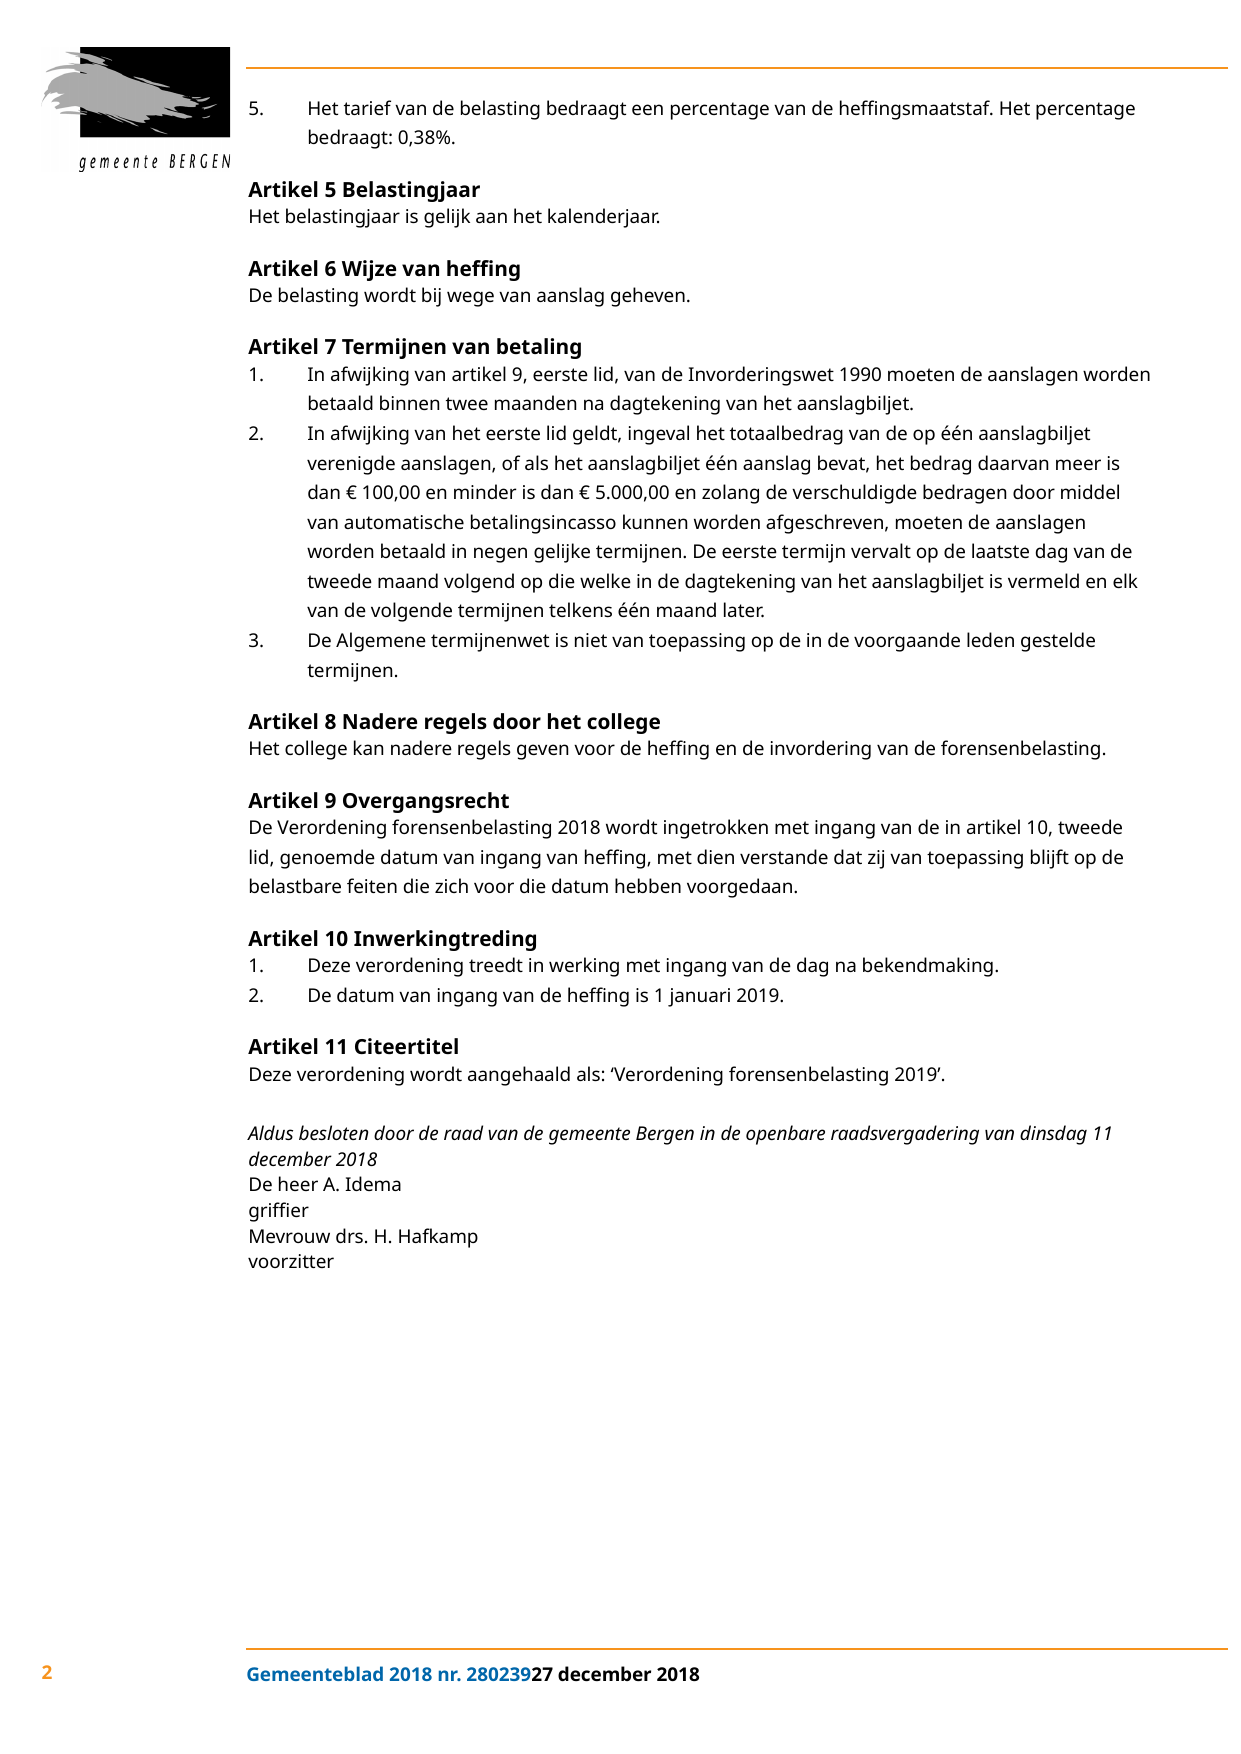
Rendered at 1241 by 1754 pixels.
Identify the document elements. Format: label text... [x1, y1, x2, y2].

list In afwijking van artikel 9, eerste lid, van de Invorderingswet 1990 moeten de aanslagen worden betaald binnen twee maanden na dagtekening van het aanslagbiljet. [248, 361, 1152, 416]
text Artikel 10 Inwerkingtreding [248, 924, 1152, 952]
list Deze verordening treedt in werking met ingang van de dag na bekendmaking. [248, 952, 1152, 978]
list In afwijking van het eerste lid geldt, ingeval het totaalbedrag van de op één aanslagbiljet verenigde aanslagen, of als het aanslagbiljet één aanslag bevat, het bedrag daarvan meer is dan € 100,00 en minder is dan € 5.000,00 en zolang de verschuldigde bedragen door middel van automatische betalingsincasso kunnen worden afgeschreven, moeten de aanslagen worden betaald in negen gelijke termijnen. De eerste termijn vervalt op de laatste dag van de tweede maand volgend op die welke in de dagtekening van het aanslagbiljet is vermeld en elk van de volgende termijnen telkens één maand later. [248, 420, 1152, 623]
text griffier [248, 1197, 1152, 1223]
text Artikel 5 Belastingjaar [248, 175, 1152, 203]
list Het tarief van de belasting bedraagt een percentage van de heffingsmaatstaf. Het percentage bedraagt: 0,38%. [248, 95, 1152, 150]
text Artikel 6 Wijze van heffing [248, 254, 1152, 282]
text Aldus besloten door de raad van de gemeente Bergen in de openbare raadsvergadering van dinsdag 11 december 2018 [248, 1120, 1152, 1172]
text Mevrouw drs. H. Hafkamp [248, 1223, 1152, 1249]
text Deze verordening wordt aangehaald als: ‘Verordening forensenbelasting 2019’. [248, 1061, 1152, 1087]
text Het college kan nadere regels geven voor de heffing en de invordering van de forensenbelasting. [248, 736, 1152, 761]
text Artikel 11 Citeertitel [248, 1032, 1152, 1061]
list De datum van ingang van de heffing is 1 januari 2019. [248, 982, 1152, 1008]
list De Algemene termijnenwet is niet van toepassing op de in de voorgaande leden gestelde termijnen. [248, 627, 1152, 682]
text voorzitter [248, 1249, 1152, 1274]
text De heer A. Idema [248, 1172, 1152, 1197]
text Het belastingjaar is gelijk aan het kalenderjaar. [248, 203, 1152, 229]
text Artikel 8 Nadere regels door het college [248, 707, 1152, 736]
text Artikel 7 Termijnen van betaling [248, 332, 1152, 361]
text Artikel 9 Overgangsrecht [248, 786, 1152, 814]
picture [41, 47, 231, 172]
text De Verordening forensenbelasting 2018 wordt ingetrokken met ingang van de in artikel 10, tweede lid, genoemde datum van ingang van heffing, met dien verstande dat zij van toepassing blijft op de belastbare feiten die zich voor die datum hebben voorgedaan. [248, 814, 1152, 899]
text De belasting wordt bij wege van aanslag geheven. [248, 282, 1152, 308]
